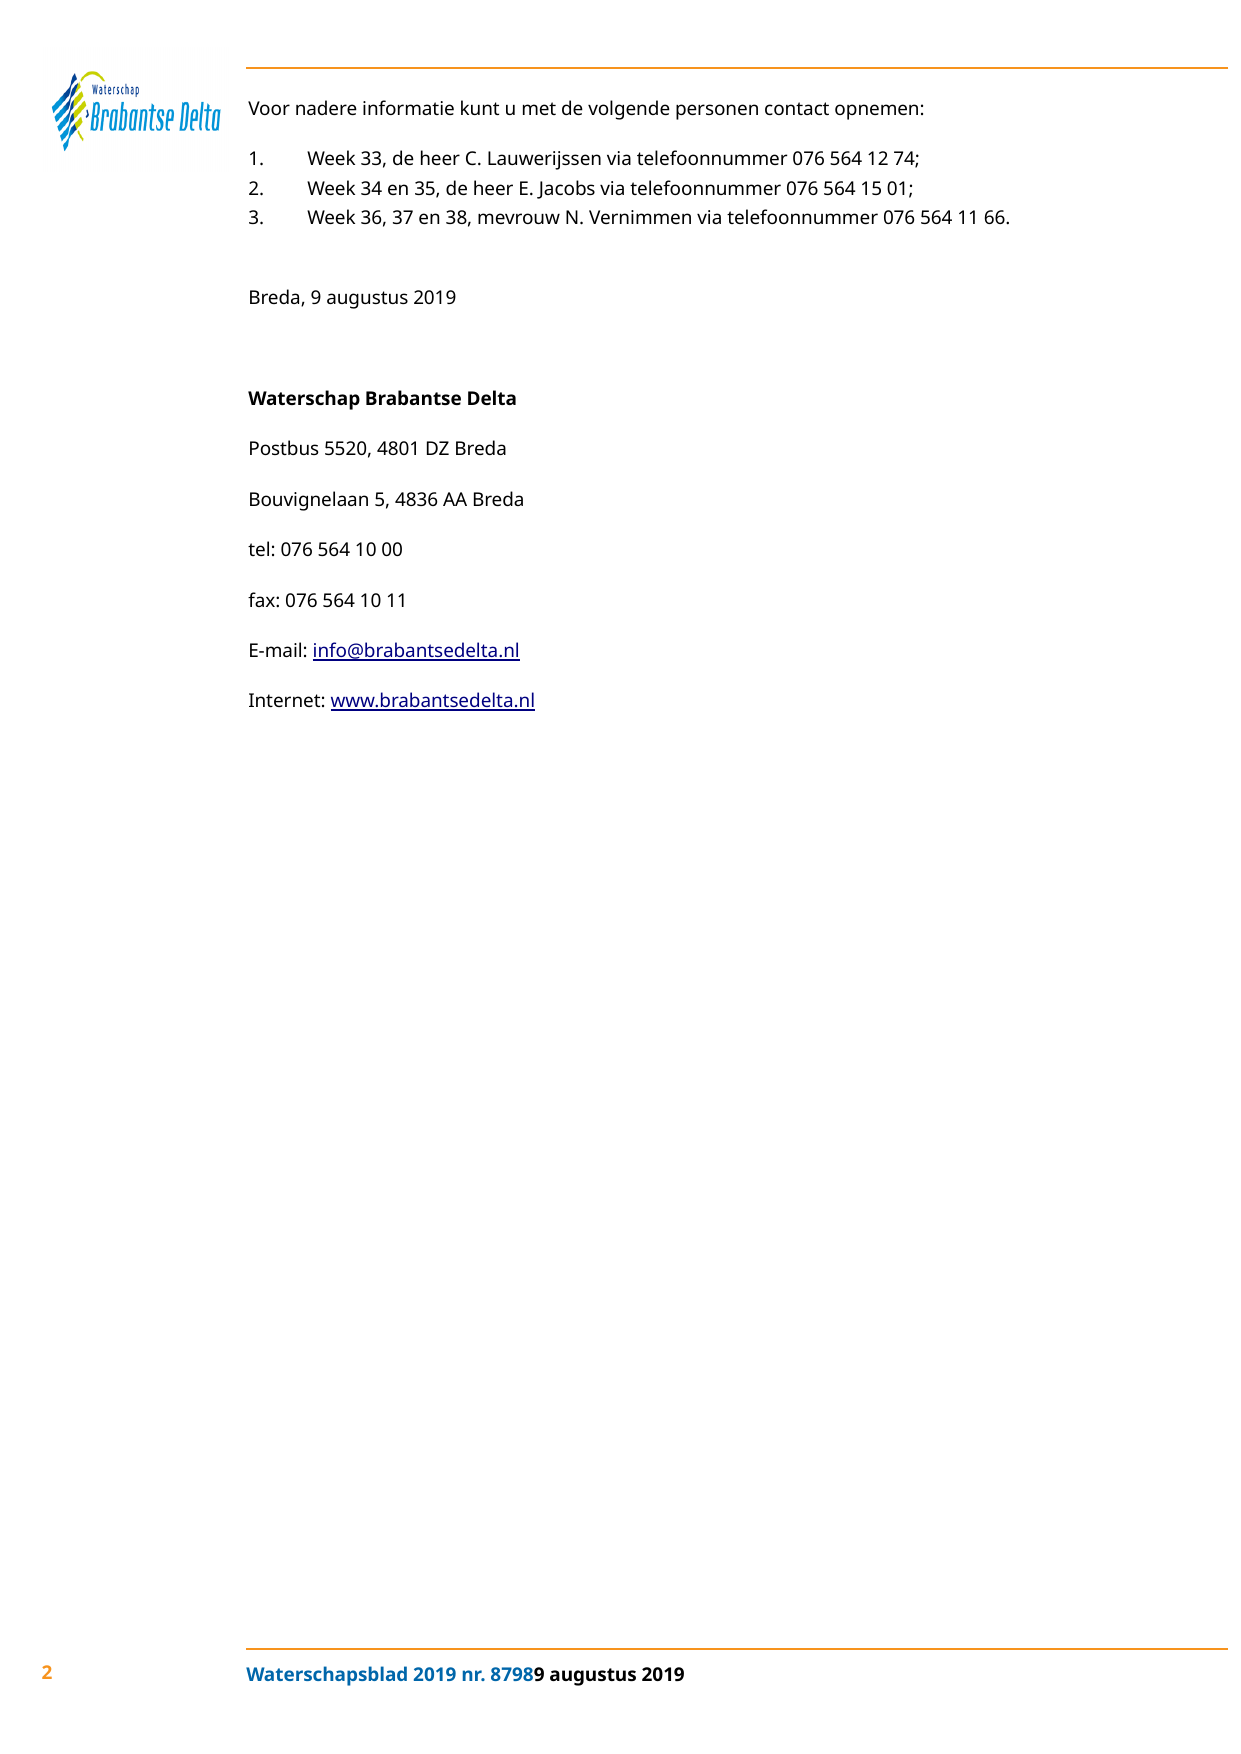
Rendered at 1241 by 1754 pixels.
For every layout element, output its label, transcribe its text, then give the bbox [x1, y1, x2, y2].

list Week 34 en 35, de heer E. Jacobs via telefoonnummer 076 564 15 01; [248, 175, 1152, 201]
picture [41, 47, 231, 172]
text Bouvignelaan 5, 4836 AA Breda [248, 486, 1152, 512]
text E-mail: info@brabantsedelta.nl [248, 637, 1152, 663]
list Week 36, 37 en 38, mevrouw N. Vernimmen via telefoonnummer 076 564 11 66. [248, 204, 1152, 230]
list Week 33, de heer C. Lauwerijssen via telefoonnummer 076 564 12 74; [248, 145, 1152, 171]
text tel: 076 564 10 00 [248, 536, 1152, 562]
text Voor nadere informatie kunt u met de volgende personen contact opnemen: [248, 95, 1152, 121]
text fax: 076 564 10 11 [248, 587, 1152, 613]
text Breda, 9 augustus 2019 [248, 284, 1152, 310]
text Waterschap Brabantse Delta [248, 385, 1152, 411]
text Internet: www.brabantsedelta.nl [248, 688, 1152, 713]
text Postbus 5520, 4801 DZ Breda [248, 436, 1152, 461]
